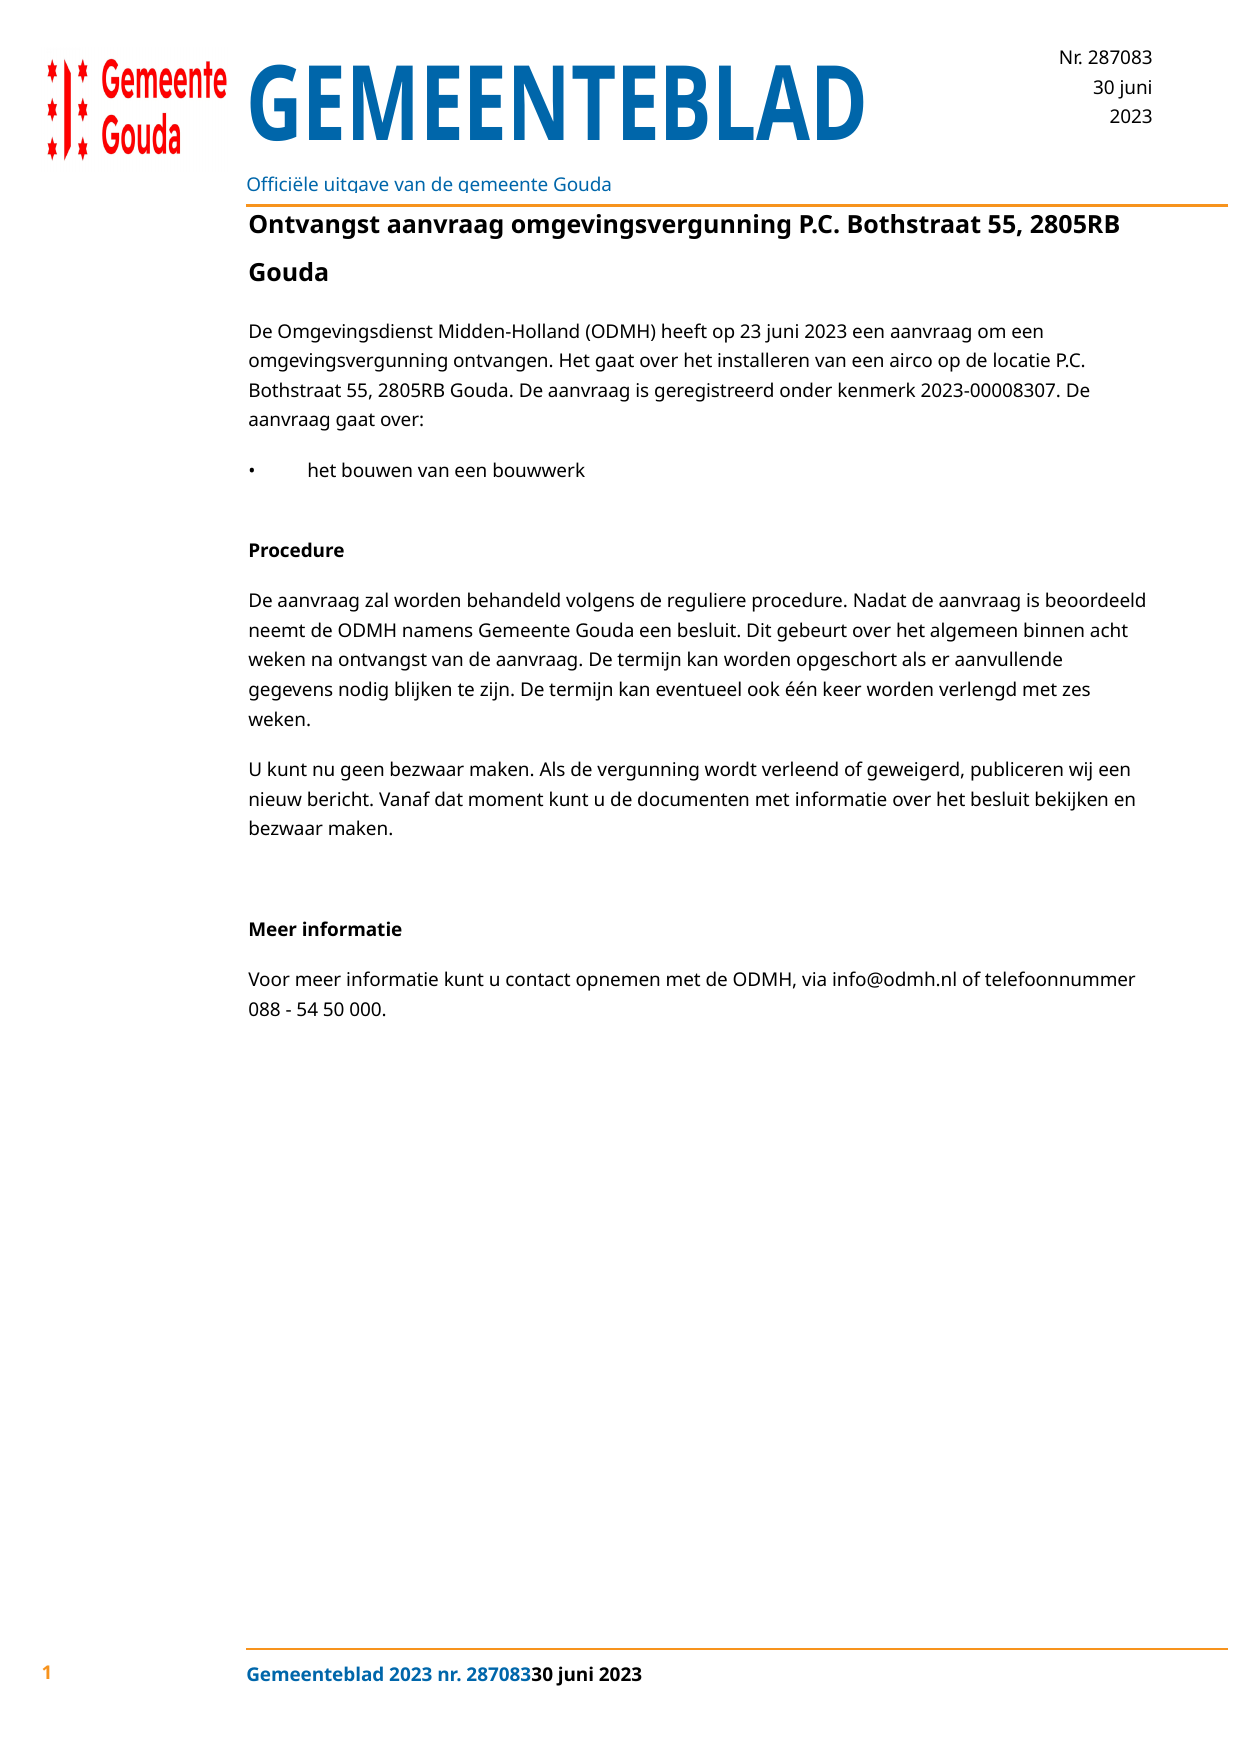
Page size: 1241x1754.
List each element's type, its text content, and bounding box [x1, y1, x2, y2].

picture [41, 47, 231, 172]
text U kunt nu geen bezwaar maken. Als de vergunning wordt verleend of geweigerd, publiceren wij een nieuw bericht. Vanaf dat moment kunt u de documenten met informatie over het besluit bekijken en bezwaar maken. [248, 756, 1152, 841]
text De Omgevingsdienst Midden-Holland (ODMH) heeft op 23 juni 2023 een aanvraag om een omgevingsvergunning ontvangen. Het gaat over het installeren van een airco op de locatie P.C. Bothstraat 55, 2805RB Gouda. De aanvraag is geregistreerd onder kenmerk 2023-00008307. De aanvraag gaat over: [248, 318, 1152, 432]
text Voor meer informatie kunt u contact opnemen met de ODMH, via info@odmh.nl of telefoonnummer 088 - 54 50 000. [248, 967, 1152, 1022]
text De aanvraag zal worden behandeld volgens de reguliere procedure. Nadat de aanvraag is beoordeeld neemt de ODMH namens Gemeente Gouda een besluit. Dit gebeurt over het algemeen binnen acht weken na ontvangst van de aanvraag. De termijn kan worden opgeschort als er aanvullende gegevens nodig blijken te zijn. De termijn kan eventueel ook één keer worden verlengd met zes weken. [248, 587, 1152, 732]
text Meer informatie [248, 916, 1152, 942]
text Procedure [248, 537, 1152, 563]
list het bouwen van een bouwwerk [248, 457, 1152, 483]
text Ontvangst aanvraag omgevingsvergunning P.C. Bothstraat 55, 2805RB Gouda [248, 207, 1152, 288]
